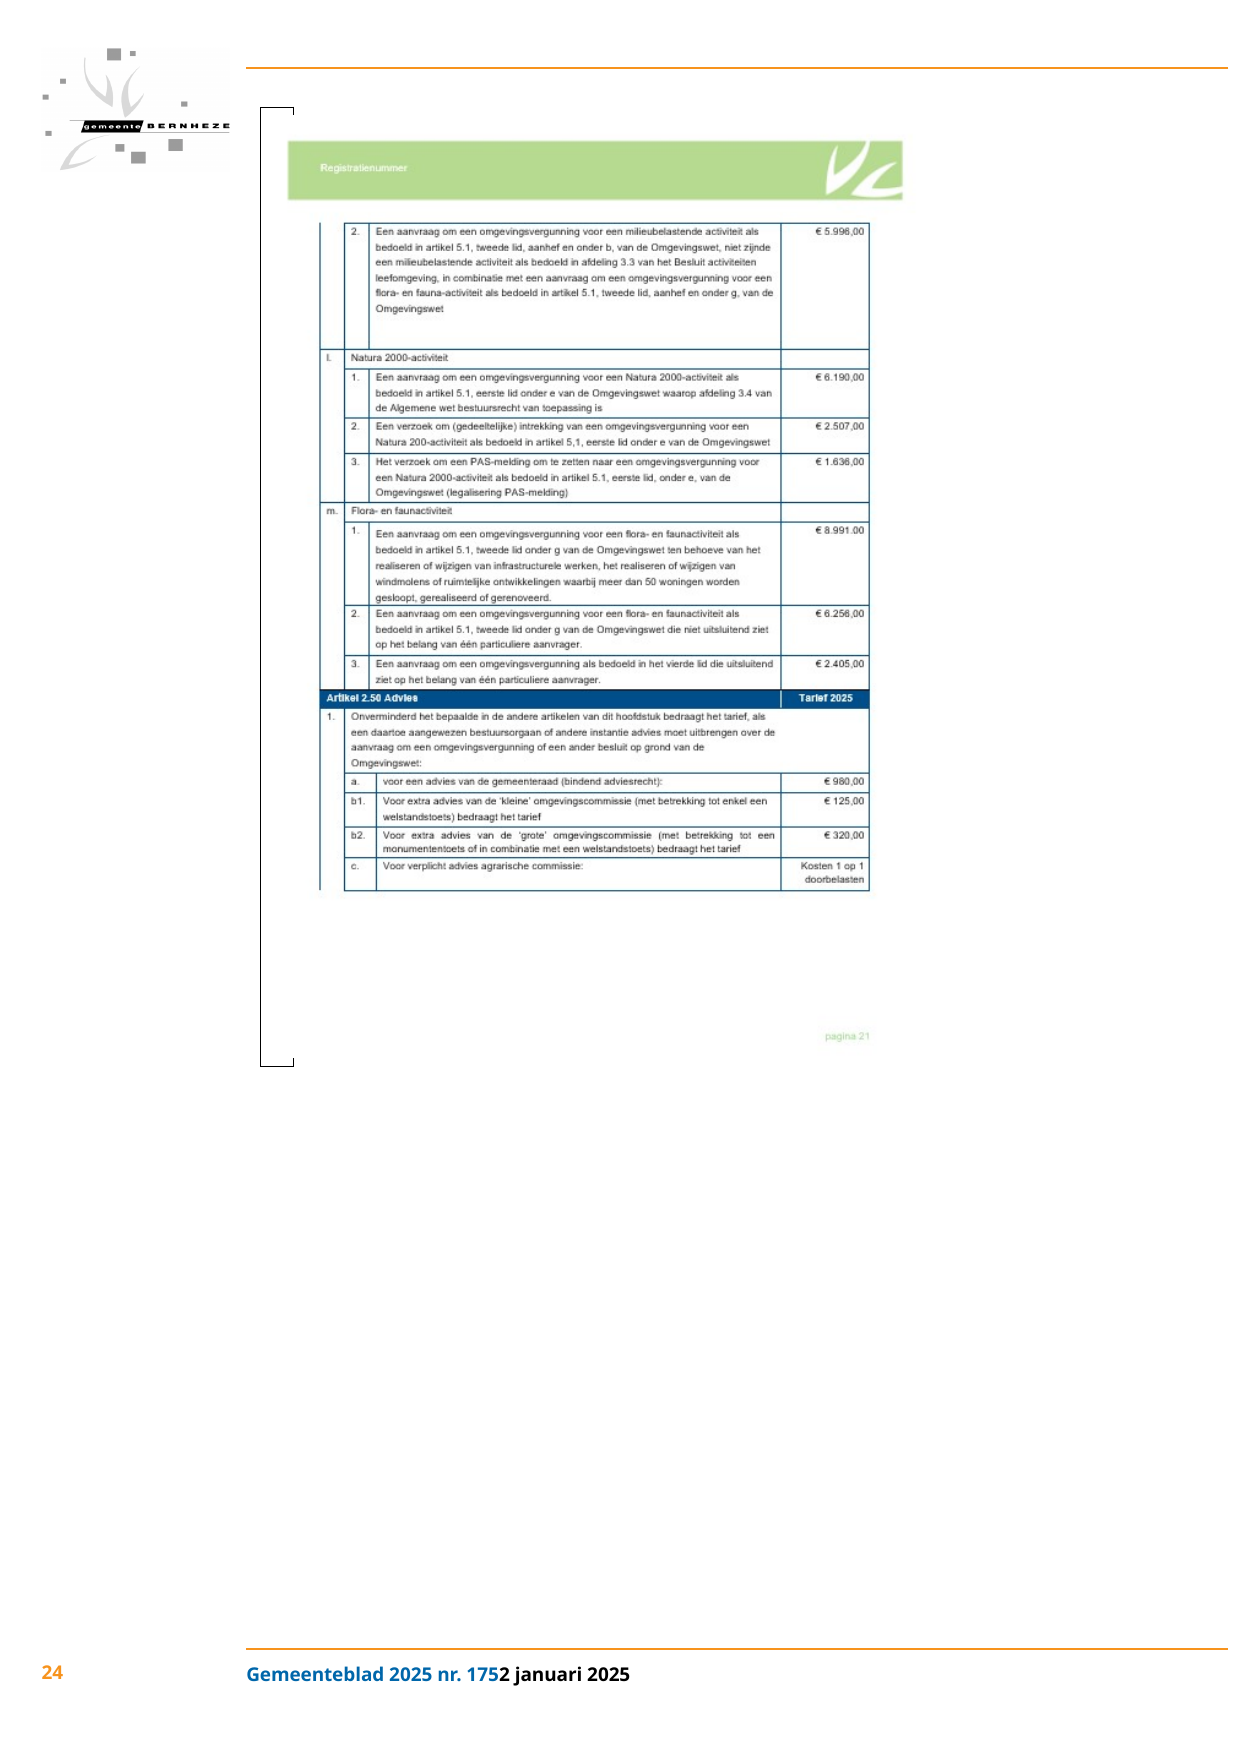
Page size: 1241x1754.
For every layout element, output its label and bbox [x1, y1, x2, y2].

picture [268, 115, 919, 1058]
picture [41, 47, 231, 172]
